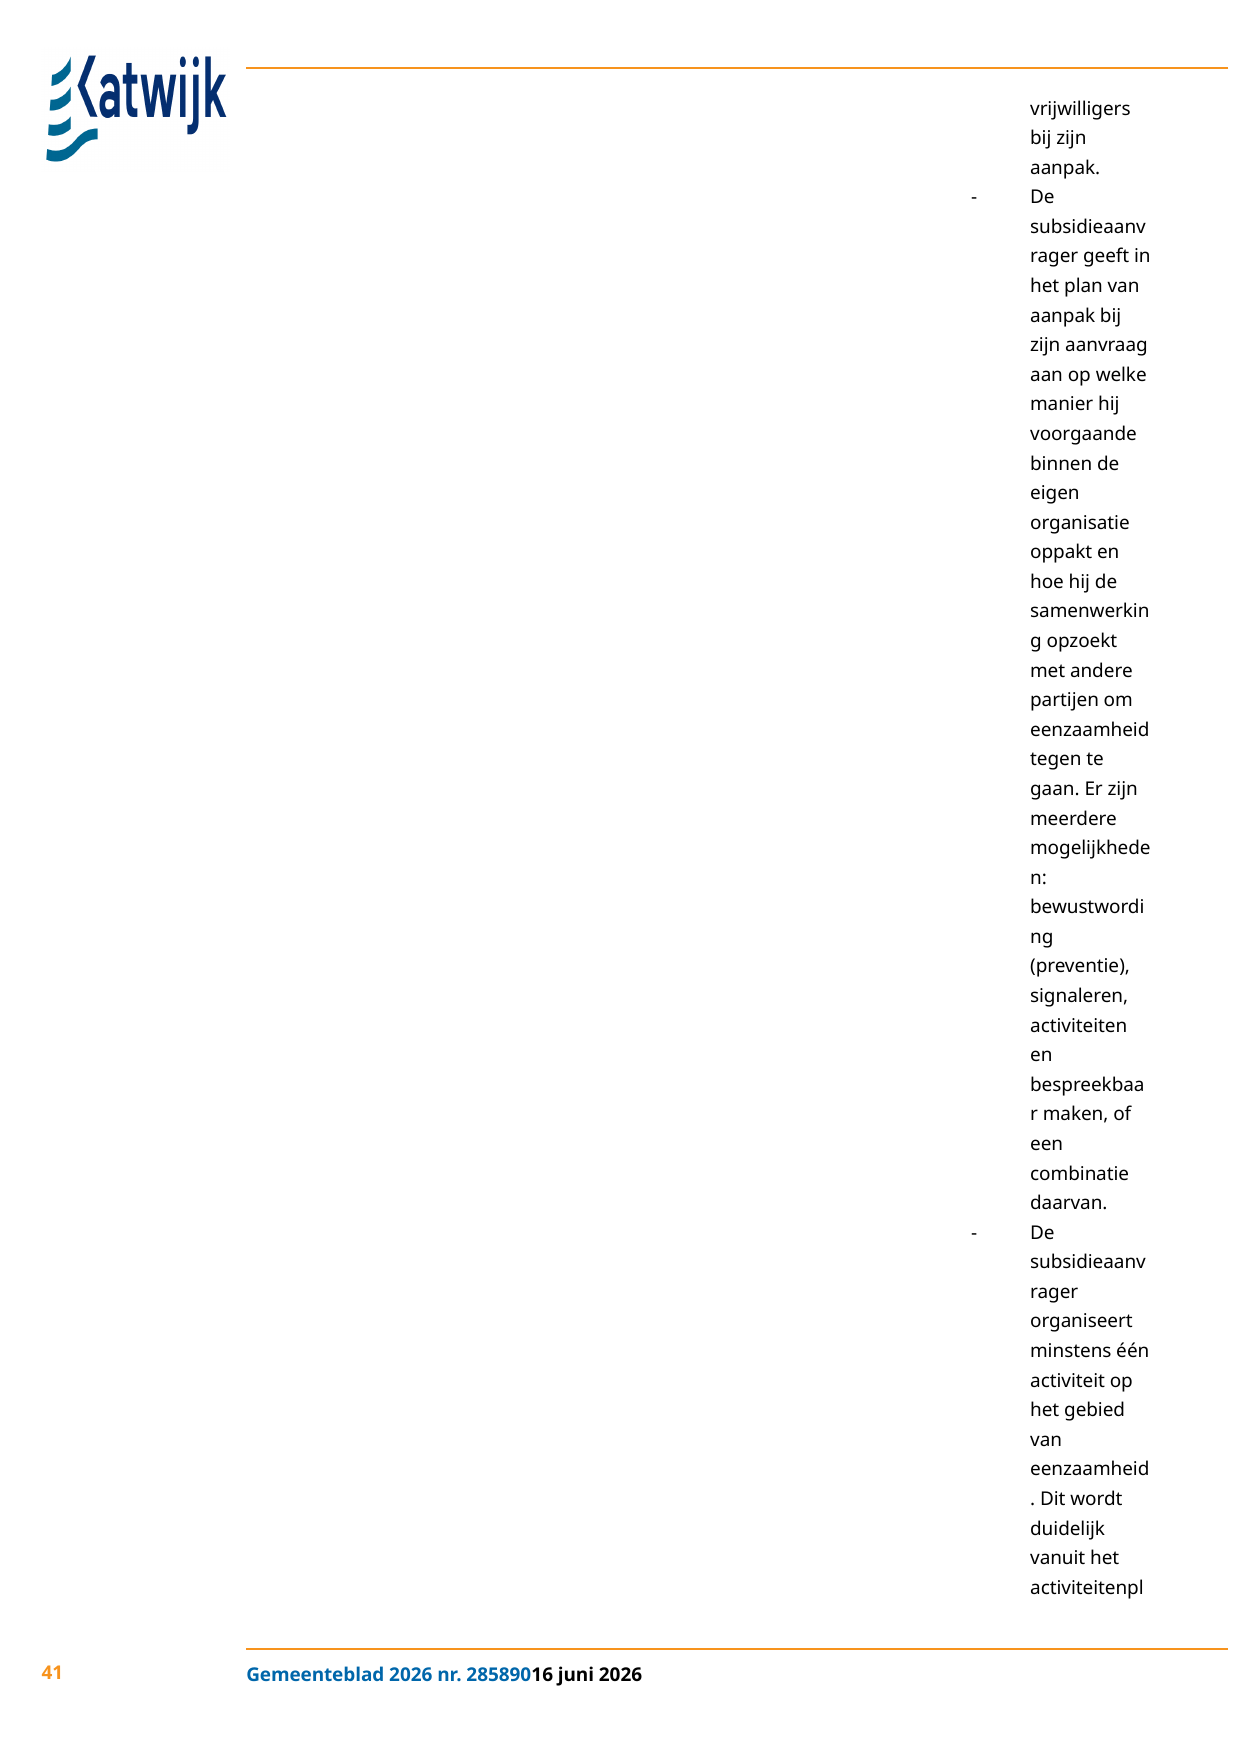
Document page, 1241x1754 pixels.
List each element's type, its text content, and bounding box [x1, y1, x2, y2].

picture [41, 47, 231, 172]
table_cell [248, 95, 971, 1600]
table_cell vrijwilligers bij zijn aanpak. De subsidieaanvrager geeft in het plan van aanpak bij zijn aanvraag aan op welke manier hij voorgaande binnen de eigen organisatie oppakt en hoe hij de samenwerking opzoekt met andere partijen om eenzaamheid tegen te gaan. Er zijn meerdere mogelijkheden: bewustwording (preventie), signaleren, activiteiten en bespreekbaar maken, of een combinatie daarvan. De subsidieaanvrager organiseert minstens één activiteit op het gebied van eenzaamheid. Dit wordt duidelijk vanuit het activiteitenpl [971, 95, 1152, 1600]
